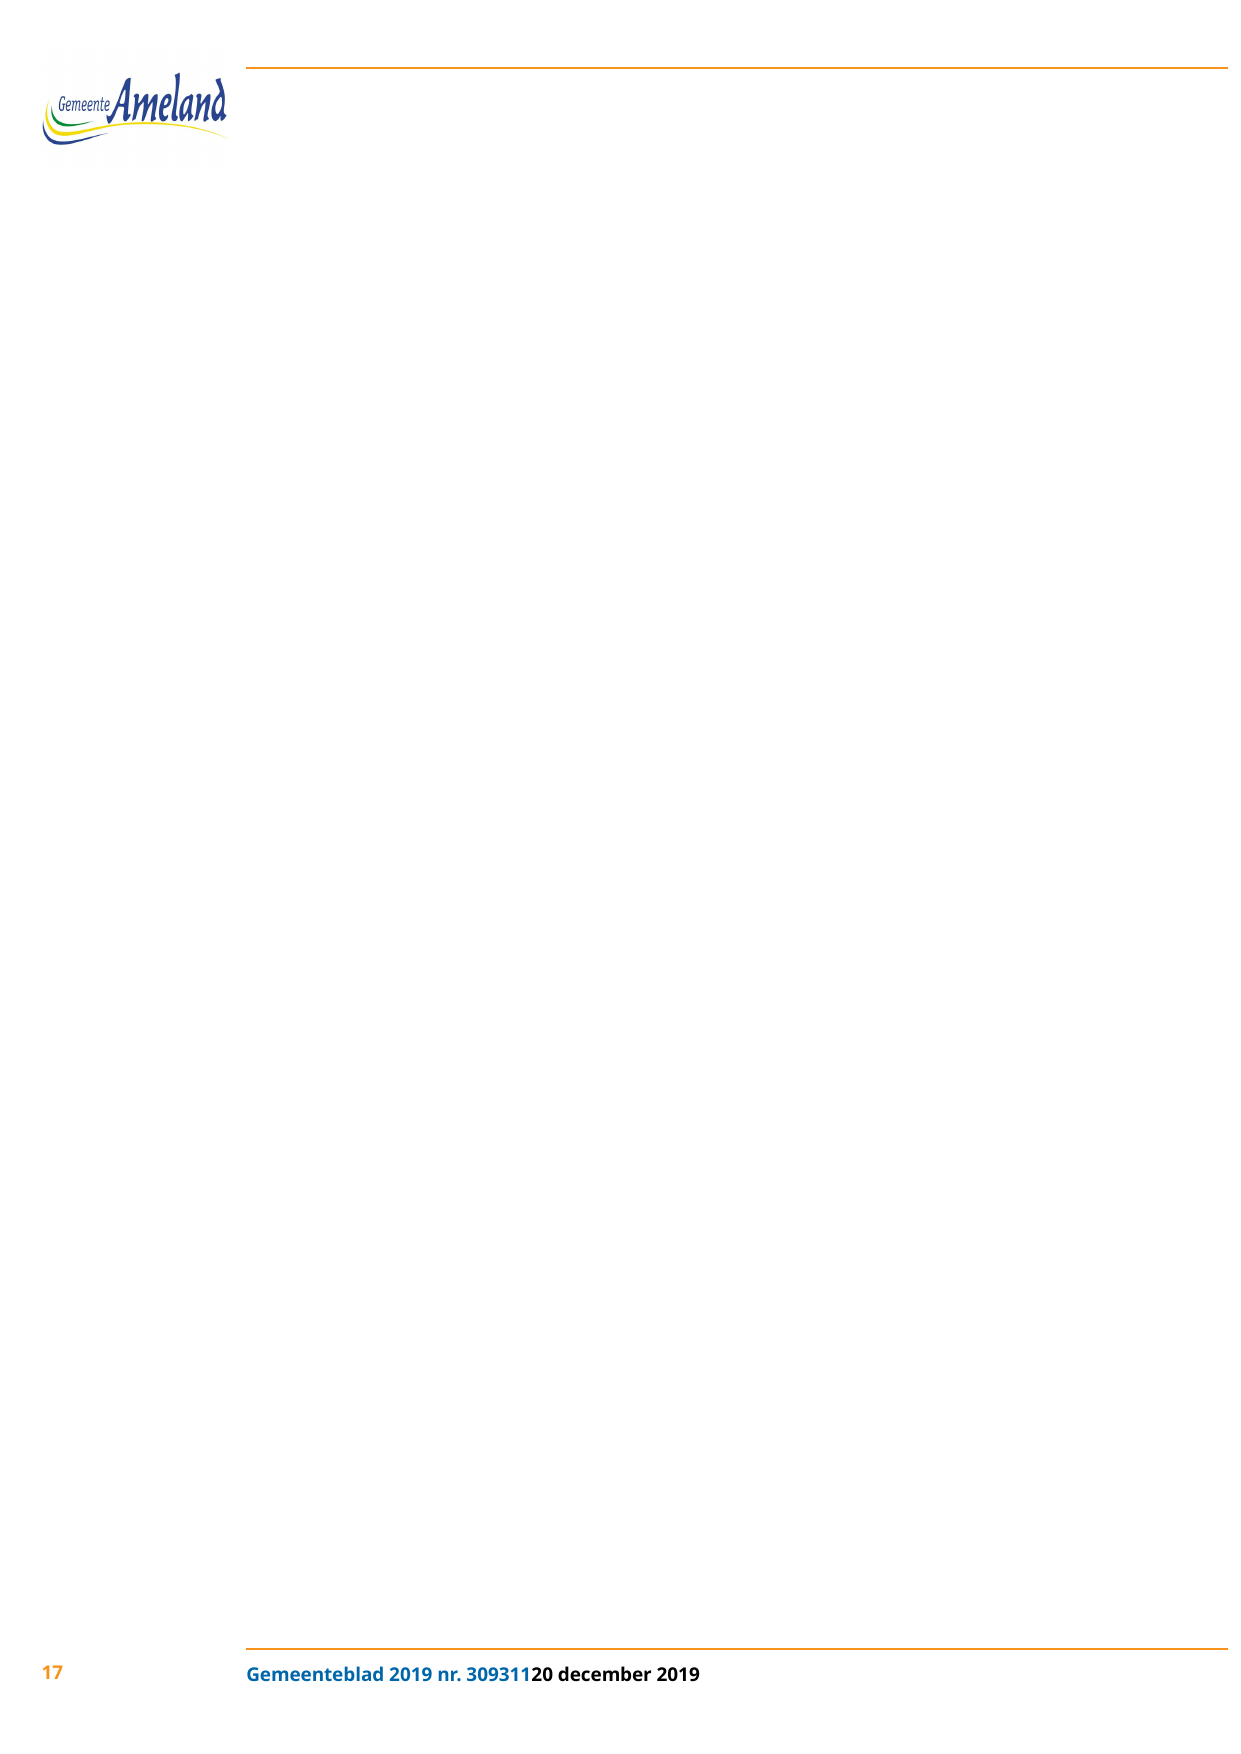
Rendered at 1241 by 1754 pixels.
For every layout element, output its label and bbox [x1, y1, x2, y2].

picture [41, 47, 231, 172]
